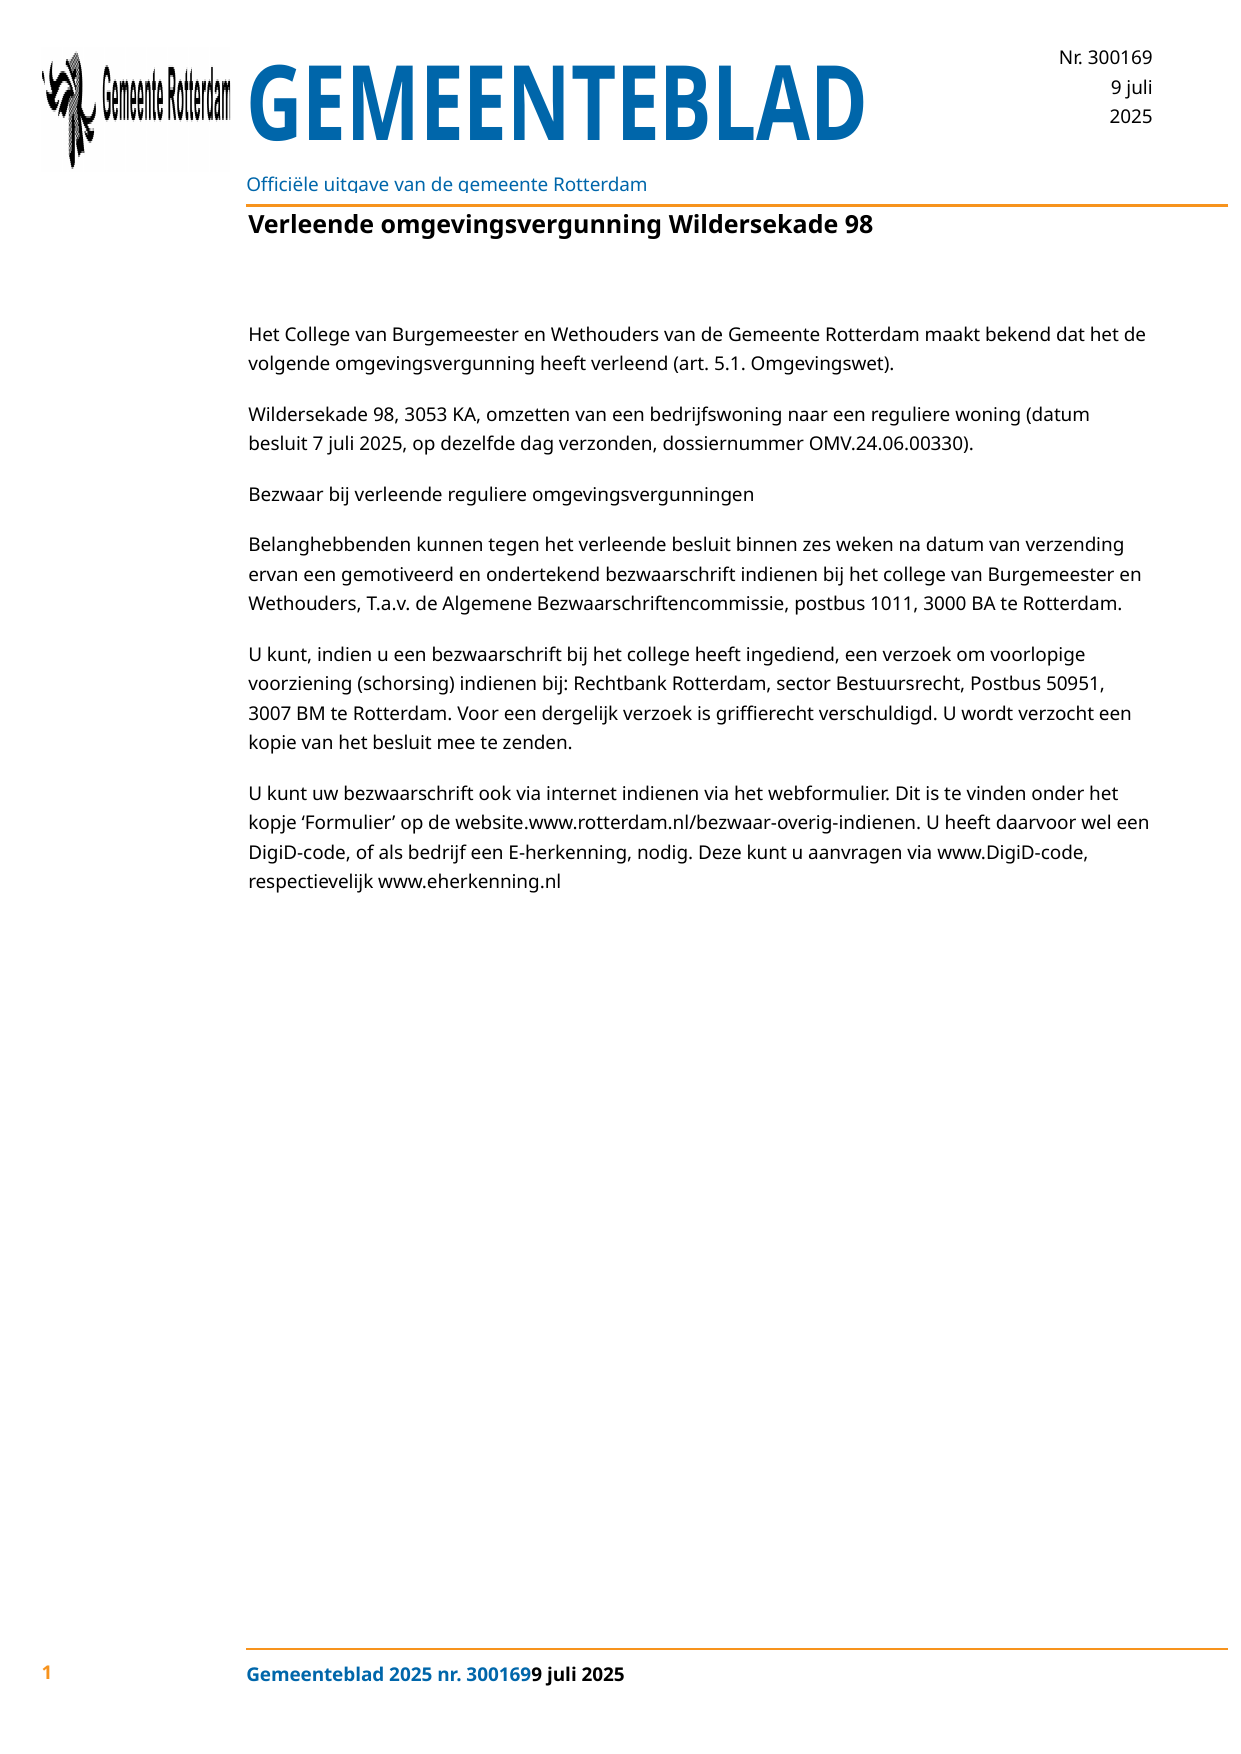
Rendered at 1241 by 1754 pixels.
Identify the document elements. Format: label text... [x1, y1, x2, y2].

text U kunt uw bezwaarschrift ook via internet indienen via het webformulier. Dit is te vinden onder het kopje ‘Formulier’ op de website.www.rotterdam.nl/bezwaar-overig-indienen. U heeft daarvoor wel een DigiD-code, of als bedrijf een E-herkenning, nodig. Deze kunt u aanvragen via www.DigiD-code, respectievelijk www.eherkenning.nl [248, 780, 1152, 894]
text Belanghebbenden kunnen tegen het verleende besluit binnen zes weken na datum van verzending ervan een gemotiveerd en ondertekend bezwaarschrift indienen bij het college van Burgemeester en Wethouders, T.a.v. de Algemene Bezwaarschriftencommissie, postbus 1011, 3000 BA te Rotterdam. [248, 531, 1152, 616]
text Bezwaar bij verleende reguliere omgevingsvergunningen [248, 481, 1152, 506]
text Verleende omgevingsvergunning Wildersekade 98 [248, 207, 1152, 241]
text Wildersekade 98, 3053 KA, omzetten van een bedrijfswoning naar een reguliere woning (datum besluit 7 juli 2025, op dezelfde dag verzonden, dossiernummer OMV.24.06.00330). [248, 401, 1152, 456]
text Het College van Burgemeester en Wethouders van de Gemeente Rotterdam maakt bekend dat het de volgende omgevingsvergunning heeft verleend (art. 5.1. Omgevingswet). [248, 321, 1152, 376]
picture [41, 47, 231, 172]
text U kunt, indien u een bezwaarschrift bij het college heeft ingediend, een verzoek om voorlopige voorziening (schorsing) indienen bij: Rechtbank Rotterdam, sector Bestuursrecht, Postbus 50951, 3007 BM te Rotterdam. Voor een dergelijk verzoek is griffierecht verschuldigd. U wordt verzocht een kopie van het besluit mee te zenden. [248, 641, 1152, 755]
